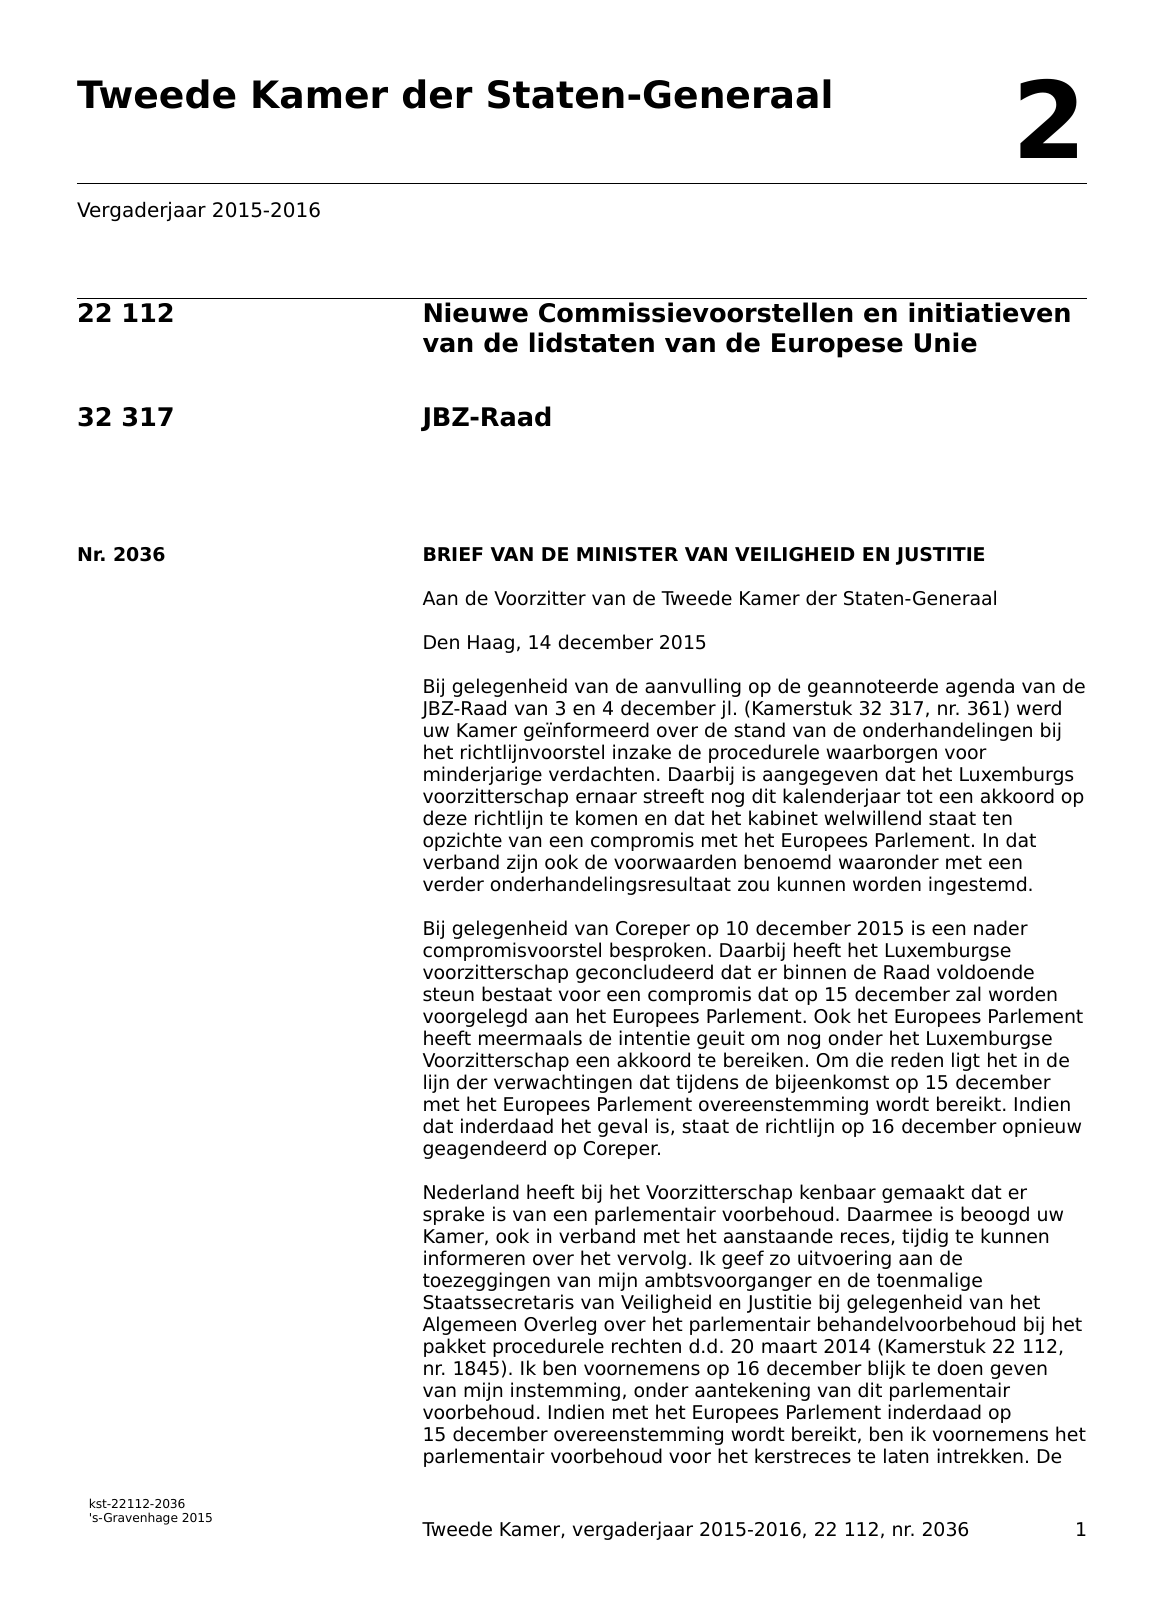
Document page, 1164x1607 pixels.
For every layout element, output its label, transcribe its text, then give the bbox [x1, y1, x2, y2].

table_header 2 [886, 59, 1087, 183]
text 's-Gravenhage 2015 [88, 1511, 323, 1525]
text kst-22112-2036 [88, 1497, 323, 1511]
subtitle 32 317 JBZ-Raad [77, 403, 1087, 432]
text Aan de Voorzitter van de Tweede Kamer der Staten-Generaal [422, 588, 1087, 609]
subtitle 22 112 Nieuwe Commissievoorstellen en initiatieven van de lidstaten van de Europese Unie [77, 299, 1087, 358]
text Bij gelegenheid van de aanvulling op de geannoteerde agenda van de JBZ-Raad van 3 en 4 december jl. (Kamerstuk 32 317, nr. 361) werd uw Kamer geïnformeerd over de stand van de onderhandelingen bij het richtlijnvoorstel inzake de procedurele waarborgen voor minderjarige verdachten. Daarbij is aangegeven dat het Luxemburgs voorzitterschap ernaar streeft nog dit kalenderjaar tot een akkoord op deze richtlijn te komen en dat het kabinet welwillend staat ten opzichte van een compromis met het Europees Parlement. In dat verband zijn ook de voorwaarden benoemd waaronder met een verder onderhandelingsresultaat zou kunnen worden ingestemd. [422, 676, 1087, 896]
text Nederland heeft bij het Voorzitterschap kenbaar gemaakt dat er sprake is van een parlementair voorbehoud. Daarmee is beoogd uw Kamer, ook in verband met het aanstaande reces, tijdig te kunnen informeren over het vervolg. Ik geef zo uitvoering aan de toezeggingen van mijn ambtsvoorganger en de toenmalige Staatssecretaris van Veiligheid en Justitie bij gelegenheid van het Algemeen Overleg over het parlementair behandelvoorbehoud bij het pakket procedurele rechten d.d. 20 maart 2014 (Kamerstuk 22 112, nr. 1845). Ik ben voornemens op 16 december blijk te doen geven van mijn instemming, onder aantekening van dit parlementair voorbehoud. Indien met het Europees Parlement inderdaad op 15 december overeenstemming wordt bereikt, ben ik voornemens het parlementair voorbehoud voor het kerstreces te laten intrekken. De [422, 1182, 1087, 1468]
text Bij gelegenheid van Coreper op 10 december 2015 is een nader compromisvoorstel besproken. Daarbij heeft het Luxemburgse voorzitterschap geconcludeerd dat er binnen de Raad voldoende steun bestaat voor een compromis dat op 15 december zal worden voorgelegd aan het Europees Parlement. Ook het Europees Parlement heeft meermaals de intentie geuit om nog onder het Luxemburgse Voorzitterschap een akkoord te bereiken. Om die reden ligt het in de lijn der verwachtingen dat tijdens de bijeenkomst op 15 december met het Europees Parlement overeenstemming wordt bereikt. Indien dat inderdaad het geval is, staat de richtlijn op 16 december opnieuw geagendeerd op Coreper. [422, 918, 1087, 1160]
table_header Tweede Kamer der Staten-Generaal [77, 59, 886, 183]
table_cell Vergaderjaar 2015-2016 [77, 184, 1087, 298]
text Den Haag, 14 december 2015 [422, 632, 1087, 654]
subtitle Nr. 2036 BRIEF VAN DE MINISTER VAN VEILIGHEID EN JUSTITIE [77, 543, 1087, 565]
